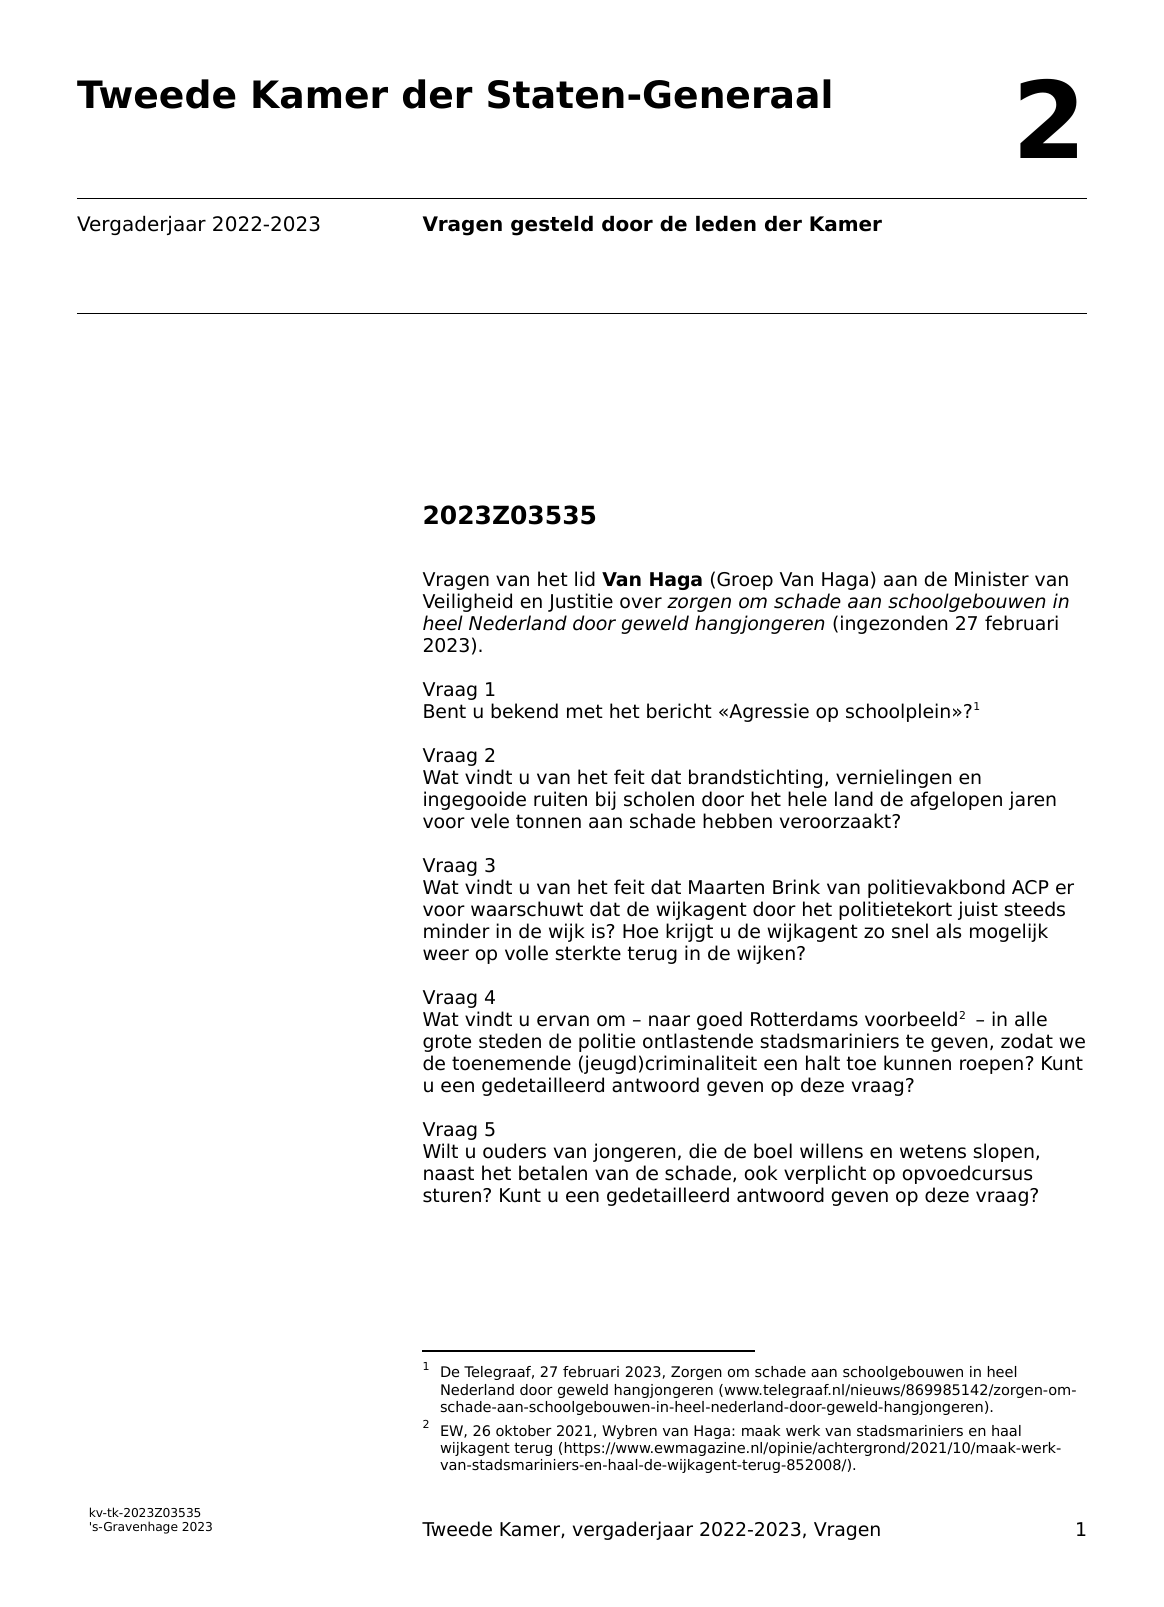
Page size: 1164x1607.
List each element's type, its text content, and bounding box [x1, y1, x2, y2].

text Vraag 1 [422, 679, 1087, 701]
text De Telegraaf, 27 februari 2023, Zorgen om schade aan schoolgebouwen in heel Nederland door geweld hangjongeren (www.telegraaf.nl/nieuws/869985142/zorgen-om-schade-aan-schoolgebouwen-in-heel-nederland-door-geweld-hangjongeren). [422, 1360, 1087, 1416]
table_header Tweede Kamer der Staten-Generaal [77, 59, 886, 198]
text Vraag 3 [422, 855, 1087, 877]
text Vraag 2 [422, 745, 1087, 767]
text kv-tk-2023Z03535 [88, 1506, 323, 1520]
text EW, 26 oktober 2021, Wybren van Haga: maak werk van stadsmariniers en haal wijkagent terug (https://www.ewmagazine.nl/opinie/achtergrond/2021/10/maak-werk-van-stadsmariniers-en-haal-de-wijkagent-terug-852008/). [422, 1418, 1087, 1474]
table_header 2 [886, 59, 1087, 198]
text Wat vindt u van het feit dat Maarten Brink van politievakbond ACP er voor waarschuwt dat de wijkagent door het politietekort juist steeds minder in de wijk is? Hoe krijgt u de wijkagent zo snel als mogelijk weer op volle sterkte terug in de wijken? [422, 877, 1087, 965]
text Wat vindt u ervan om – naar goed Rotterdams voorbeeld – in alle grote steden de politie ontlastende stadsmariniers te geven, zodat we de toenemende (jeugd)criminaliteit een halt toe kunnen roepen? Kunt u een gedetailleerd antwoord geven op deze vraag? [422, 1009, 1087, 1097]
table_cell Vragen gesteld door de leden der Kamer [422, 199, 1087, 313]
table_cell Vergaderjaar 2022-2023 [77, 199, 422, 313]
text Vraag 5 [422, 1119, 1087, 1141]
text 2023Z03535 [422, 501, 1087, 531]
text 's-Gravenhage 2023 [88, 1520, 323, 1534]
text Vragen van het lid Van Haga (Groep Van Haga) aan de Minister van Veiligheid en Justitie over zorgen om schade aan schoolgebouwen in heel Nederland door geweld hangjongeren (ingezonden 27 februari 2023). [422, 569, 1087, 657]
text Vraag 4 [422, 987, 1087, 1009]
text Wat vindt u van het feit dat brandstichting, vernielingen en ingegooide ruiten bij scholen door het hele land de afgelopen jaren voor vele tonnen aan schade hebben veroorzaakt? [422, 767, 1087, 833]
text Wilt u ouders van jongeren, die de boel willens en wetens slopen, naast het betalen van de schade, ook verplicht op opvoedcursus sturen? Kunt u een gedetailleerd antwoord geven op deze vraag? [422, 1141, 1087, 1207]
text Bent u bekend met het bericht «Agressie op schoolplein»? [422, 701, 1087, 723]
